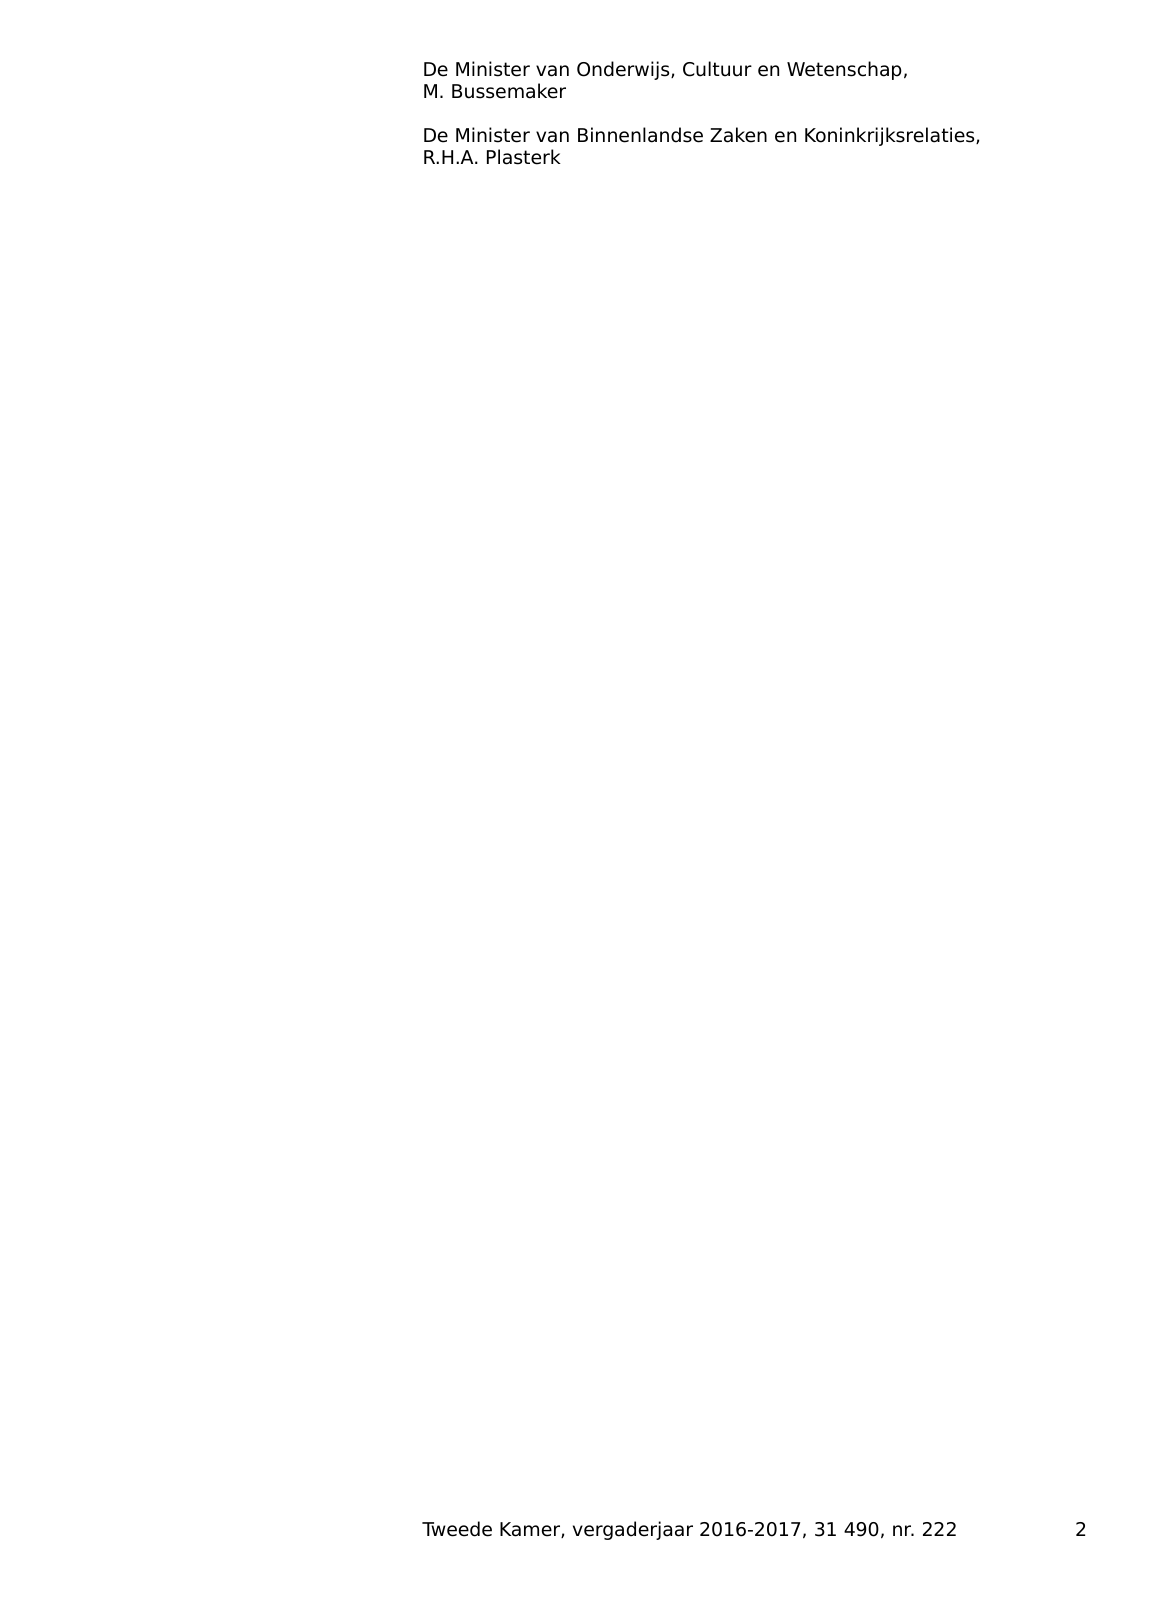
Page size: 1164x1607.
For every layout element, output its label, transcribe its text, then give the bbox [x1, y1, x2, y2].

text De Minister van Binnenlandse Zaken en Koninkrijksrelaties, R.H.A. Plasterk [422, 125, 1087, 169]
text De Minister van Onderwijs, Cultuur en Wetenschap, M. Bussemaker [422, 59, 1087, 103]
